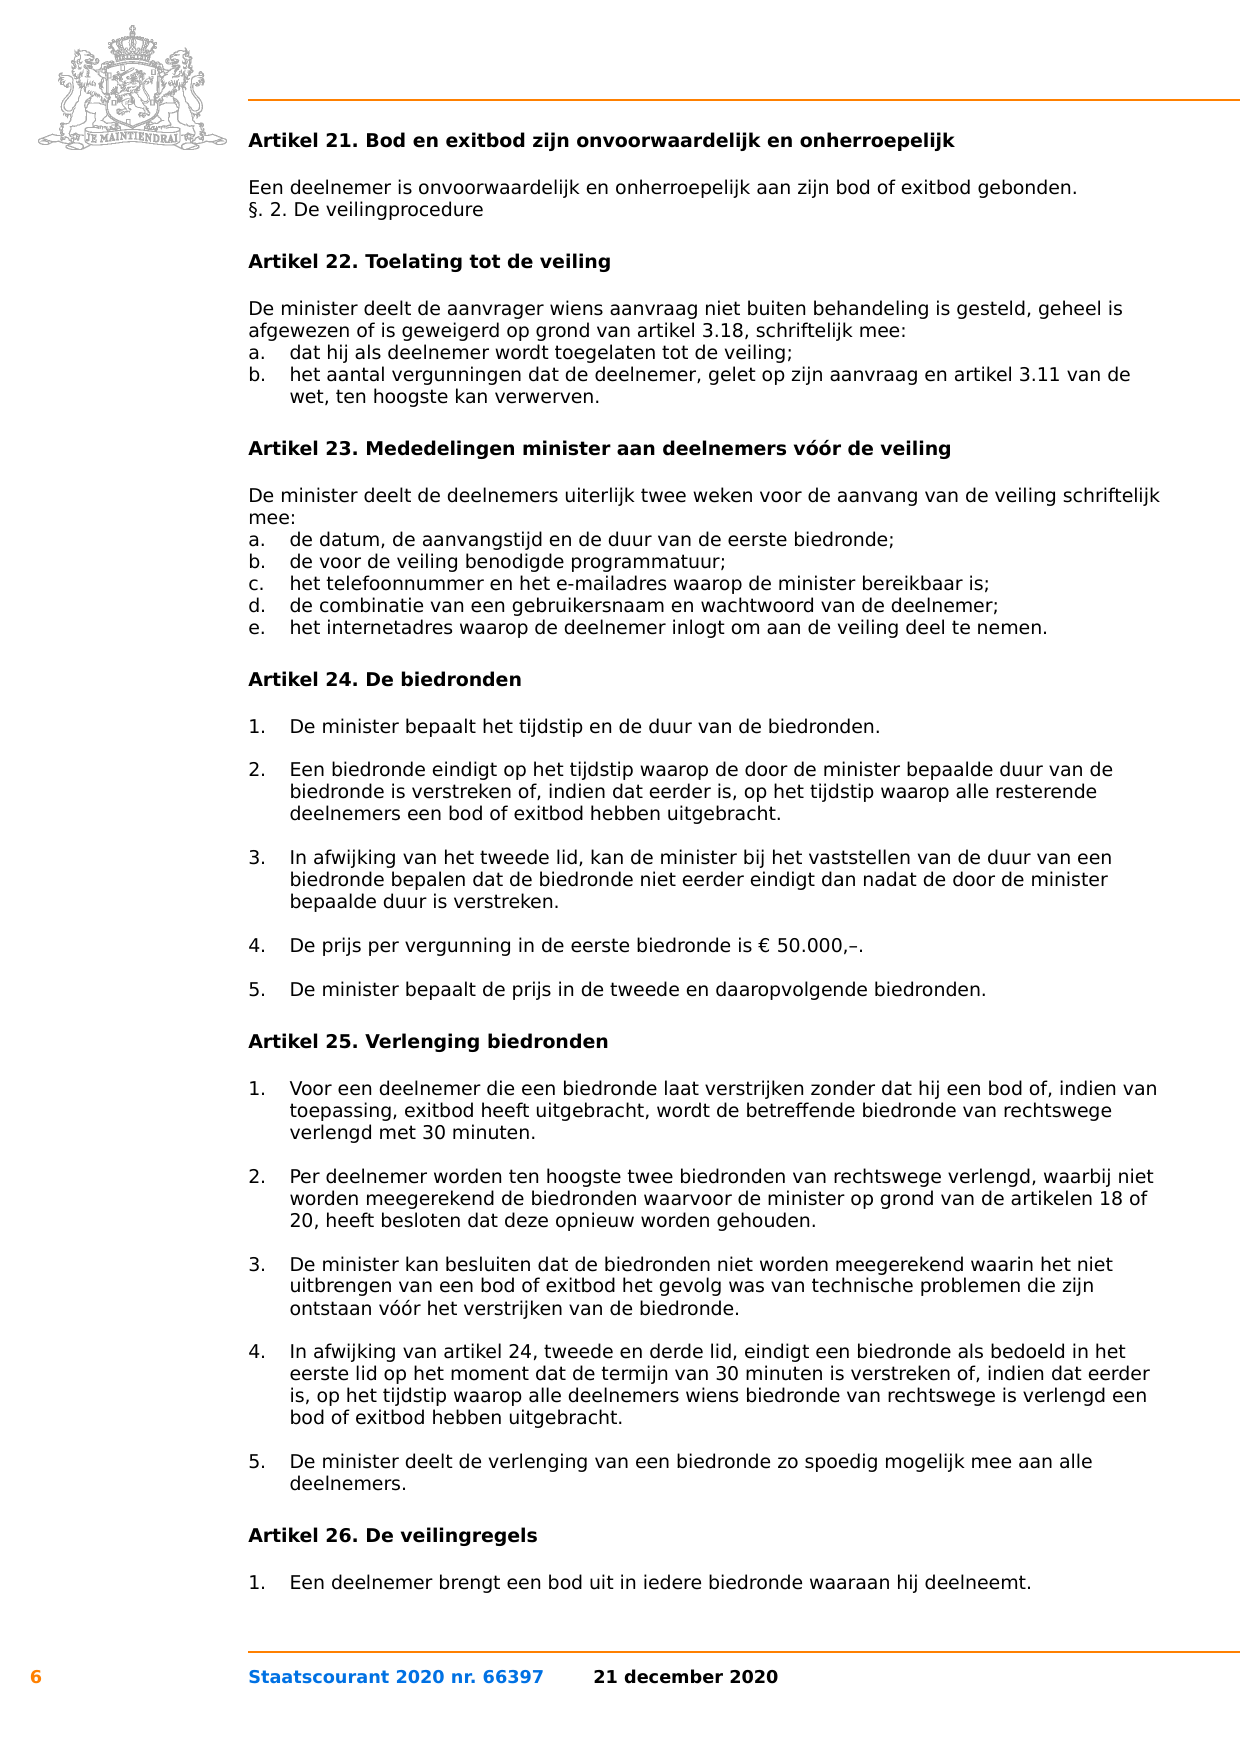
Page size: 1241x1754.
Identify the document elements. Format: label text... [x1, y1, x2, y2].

subtitle Artikel 24. De biedronden [248, 668, 1163, 691]
text De minister deelt de deelnemers uiterlijk twee weken voor de aanvang van de veiling schriftelijk mee: [248, 485, 1163, 529]
text 5. De minister deelt de verlenging van een biedronde zo spoedig mogelijk mee aan alle deelnemers. [248, 1451, 1163, 1495]
picture [38, 25, 227, 150]
text 1. Een deelnemer brengt een bod uit in iedere biedronde waaraan hij deelneemt. [248, 1572, 1163, 1594]
subtitle Artikel 22. Toelating tot de veiling [248, 251, 1163, 273]
text b. de voor de veiling benodigde programmatuur; [248, 551, 1163, 573]
text De minister deelt de aanvrager wiens aanvraag niet buiten behandeling is gesteld, geheel is afgewezen of is geweigerd op grond van artikel 3.18, schriftelijk mee: [248, 298, 1163, 342]
subtitle Artikel 26. De veilingregels [248, 1525, 1163, 1547]
text e. het internetadres waarop de deelnemer inlogt om aan de veiling deel te nemen. [248, 617, 1163, 638]
subtitle Artikel 25. Verlenging biedronden [248, 1031, 1163, 1053]
text Een deelnemer is onvoorwaardelijk en onherroepelijk aan zijn bod of exitbod gebonden. [248, 177, 1163, 199]
text 4. De prijs per vergunning in de eerste biedronde is € 50.000,–. [248, 935, 1163, 957]
text 4. In afwijking van artikel 24, tweede en derde lid, eindigt een biedronde als bedoeld in het eerste lid op het moment dat de termijn van 30 minuten is verstreken of, indien dat eerder is, op het tijdstip waarop alle deelnemers wiens biedronde van rechtswege is verlengd een bod of exitbod hebben uitgebracht. [248, 1341, 1163, 1429]
text b. het aantal vergunningen dat de deelnemer, gelet op zijn aanvraag en artikel 3.11 van de wet, ten hoogste kan verwerven. [248, 364, 1163, 408]
text d. de combinatie van een gebruikersnaam en wachtwoord van de deelnemer; [248, 594, 1163, 617]
text §. 2. De veilingprocedure [248, 199, 1163, 221]
text 1. De minister bepaalt het tijdstip en de duur van de biedronden. [248, 716, 1163, 737]
text 2. Per deelnemer worden ten hoogste twee biedronden van rechtswege verlengd, waarbij niet worden meegerekend de biedronden waarvoor de minister op grond van de artikelen 18 of 20, heeft besloten dat deze opnieuw worden gehouden. [248, 1166, 1163, 1232]
text 5. De minister bepaalt de prijs in de tweede en daaropvolgende biedronden. [248, 979, 1163, 1001]
subtitle Artikel 21. Bod en exitbod zijn onvoorwaardelijk en onherroepelijk [248, 130, 1163, 152]
text 3. In afwijking van het tweede lid, kan de minister bij het vaststellen van de duur van een biedronde bepalen dat de biedronde niet eerder eindigt dan nadat de door de minister bepaalde duur is verstreken. [248, 847, 1163, 913]
text a. de datum, de aanvangstijd en de duur van de eerste biedronde; [248, 529, 1163, 551]
text 2. Een biedronde eindigt op het tijdstip waarop de door de minister bepaalde duur van de biedronde is verstreken of, indien dat eerder is, op het tijdstip waarop alle resterende deelnemers een bod of exitbod hebben uitgebracht. [248, 759, 1163, 825]
text 3. De minister kan besluiten dat de biedronden niet worden meegerekend waarin het niet uitbrengen van een bod of exitbod het gevolg was van technische problemen die zijn ontstaan vóór het verstrijken van de biedronde. [248, 1253, 1163, 1319]
text c. het telefoonnummer en het e-mailadres waarop de minister bereikbaar is; [248, 573, 1163, 594]
text a. dat hij als deelnemer wordt toegelaten tot de veiling; [248, 342, 1163, 364]
text 1. Voor een deelnemer die een biedronde laat verstrijken zonder dat hij een bod of, indien van toepassing, exitbod heeft uitgebracht, wordt de betreffende biedronde van rechtswege verlengd met 30 minuten. [248, 1078, 1163, 1144]
subtitle Artikel 23. Mededelingen minister aan deelnemers vóór de veiling [248, 438, 1163, 460]
